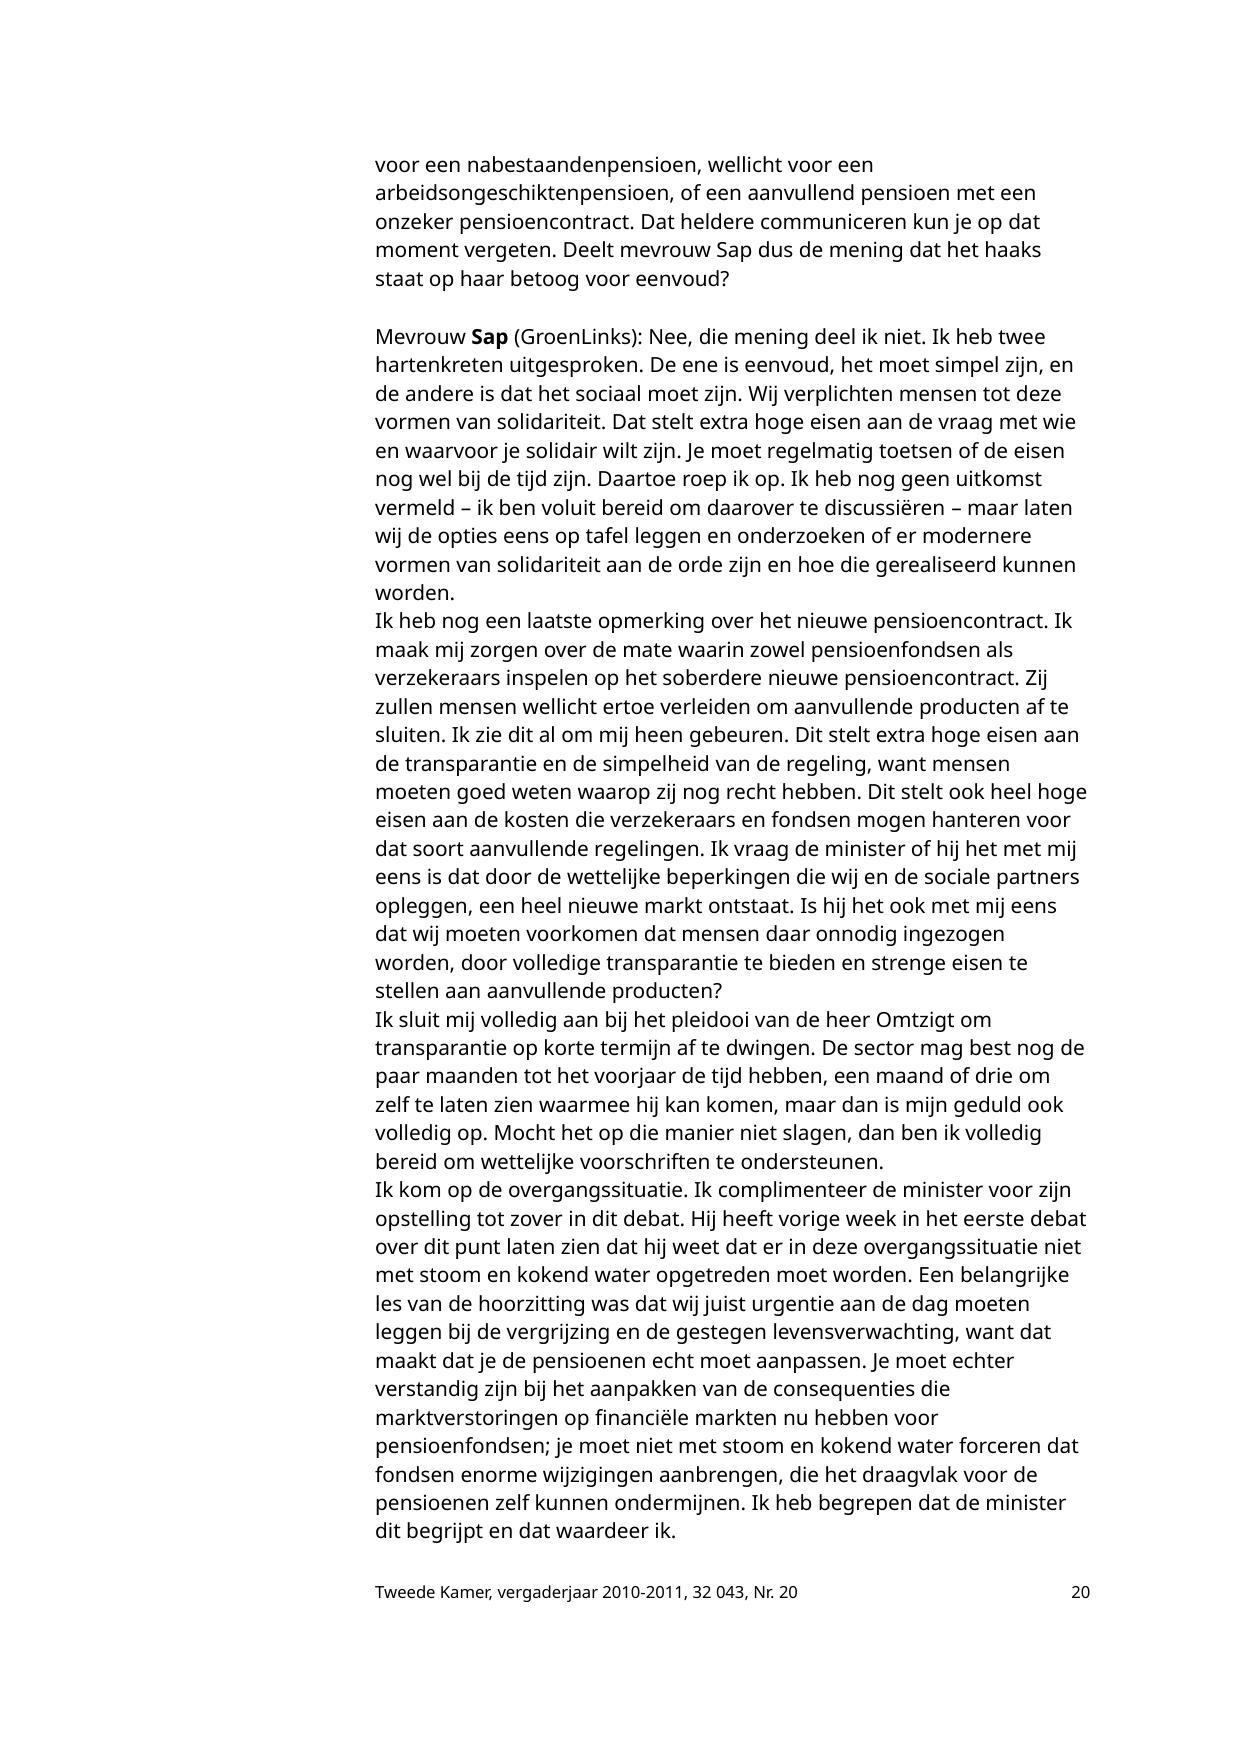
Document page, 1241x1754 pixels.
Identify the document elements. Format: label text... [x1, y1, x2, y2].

text voor een nabestaandenpensioen, wellicht voor een arbeidsongeschiktenpensioen, of een aanvullend pensioen met een onzeker pensioencontract. Dat heldere communiceren kun je op dat moment vergeten. Deelt mevrouw Sap dus de mening dat het haaks staat op haar betoog voor eenvoud? [375, 150, 1090, 292]
text Ik heb nog een laatste opmerking over het nieuwe pensioencontract. Ik maak mij zorgen over de mate waarin zowel pensioenfondsen als verzekeraars inspelen op het soberdere nieuwe pensioencontract. Zij zullen mensen wellicht ertoe verleiden om aanvullende producten af te sluiten. Ik zie dit al om mij heen gebeuren. Dit stelt extra hoge eisen aan de transparantie en de simpelheid van de regeling, want mensen moeten goed weten waarop zij nog recht hebben. Dit stelt ook heel hoge eisen aan de kosten die verzekeraars en fondsen mogen hanteren voor dat soort aanvullende regelingen. Ik vraag de minister of hij het met mij eens is dat door de wettelijke beperkingen die wij en de sociale partners opleggen, een heel nieuwe markt ontstaat. Is hij het ook met mij eens dat wij moeten voorkomen dat mensen daar onnodig ingezogen worden, door volledige transparantie te bieden en strenge eisen te stellen aan aanvullende producten? [375, 607, 1090, 1005]
text Ik sluit mij volledig aan bij het pleidooi van de heer Omtzigt om transparantie op korte termijn af te dwingen. De sector mag best nog de paar maanden tot het voorjaar de tijd hebben, een maand of drie om zelf te laten zien waarmee hij kan komen, maar dan is mijn geduld ook volledig op. Mocht het op die manier niet slagen, dan ben ik volledig bereid om wettelijke voorschriften te ondersteunen. [375, 1005, 1090, 1175]
text Mevrouw Sap (GroenLinks): Nee, die mening deel ik niet. Ik heb twee hartenkreten uitgesproken. De ene is eenvoud, het moet simpel zijn, en de andere is dat het sociaal moet zijn. Wij verplichten mensen tot deze vormen van solidariteit. Dat stelt extra hoge eisen aan de vraag met wie en waarvoor je solidair wilt zijn. Je moet regelmatig toetsen of de eisen nog wel bij de tijd zijn. Daartoe roep ik op. Ik heb nog geen uitkomst vermeld – ik ben voluit bereid om daarover te discussiëren – maar laten wij de opties eens op tafel leggen en onderzoeken of er modernere vormen van solidariteit aan de orde zijn en hoe die gerealiseerd kunnen worden. [375, 322, 1090, 607]
text Ik kom op de overgangssituatie. Ik complimenteer de minister voor zijn opstelling tot zover in dit debat. Hij heeft vorige week in het eerste debat over dit punt laten zien dat hij weet dat er in deze overgangssituatie niet met stoom en kokend water opgetreden moet worden. Een belangrijke les van de hoorzitting was dat wij juist urgentie aan de dag moeten leggen bij de vergrijzing en de gestegen levensverwachting, want dat maakt dat je de pensioenen echt moet aanpassen. Je moet echter verstandig zijn bij het aanpakken van de consequenties die marktverstoringen op financiële markten nu hebben voor pensioenfondsen; je moet niet met stoom en kokend water forceren dat fondsen enorme wijzigingen aanbrengen, die het draagvlak voor de pensioenen zelf kunnen ondermijnen. Ik heb begrepen dat de minister dit begrijpt en dat waardeer ik. [375, 1175, 1090, 1545]
